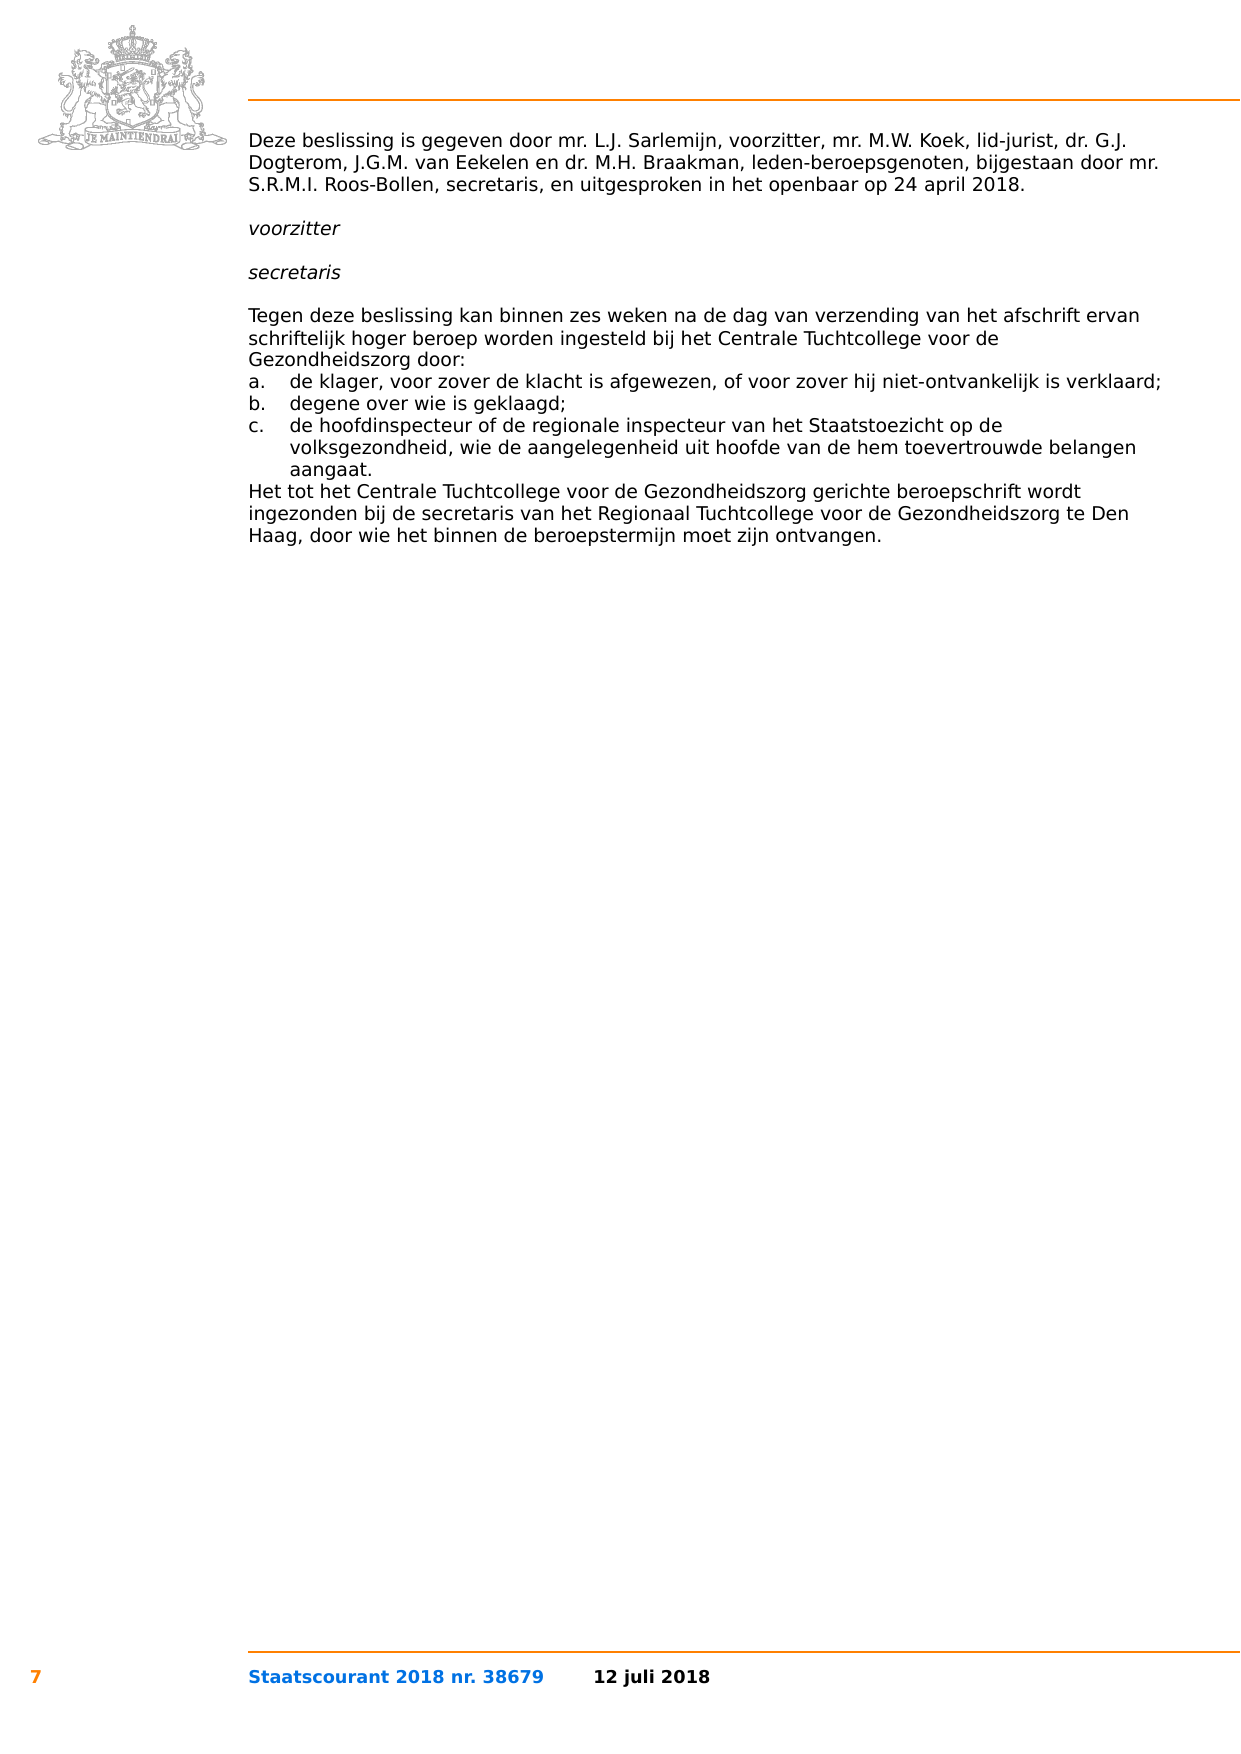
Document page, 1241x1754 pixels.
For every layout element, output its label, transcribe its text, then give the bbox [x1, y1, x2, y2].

text b. degene over wie is geklaagd; [248, 393, 1163, 415]
text a. de klager, voor zover de klacht is afgewezen, of voor zover hij niet-ontvankelijk is verklaard; [248, 371, 1163, 393]
text c. de hoofdinspecteur of de regionale inspecteur van het Staatstoezicht op de volksgezondheid, wie de aangelegenheid uit hoofde van de hem toevertrouwde belangen aangaat. [248, 415, 1163, 481]
text Tegen deze beslissing kan binnen zes weken na de dag van verzending van het afschrift ervan schriftelijk hoger beroep worden ingesteld bij het Centrale Tuchtcollege voor de Gezondheidszorg door: [248, 305, 1163, 371]
text Het tot het Centrale Tuchtcollege voor de Gezondheidszorg gerichte beroepschrift wordt ingezonden bij de secretaris van het Regionaal Tuchtcollege voor de Gezondheidszorg te Den Haag, door wie het binnen de beroepstermijn moet zijn ontvangen. [248, 481, 1163, 547]
text secretaris [248, 262, 1163, 283]
text Deze beslissing is gegeven door mr. L.J. Sarlemijn, voorzitter, mr. M.W. Koek, lid-jurist, dr. G.J. Dogterom, J.G.M. van Eekelen en dr. M.H. Braakman, leden-beroepsgenoten, bijgestaan door mr. S.R.M.I. Roos-Bollen, secretaris, en uitgesproken in het openbaar op 24 april 2018. [248, 130, 1163, 196]
text voorzitter [248, 218, 1163, 240]
picture [38, 25, 227, 150]
